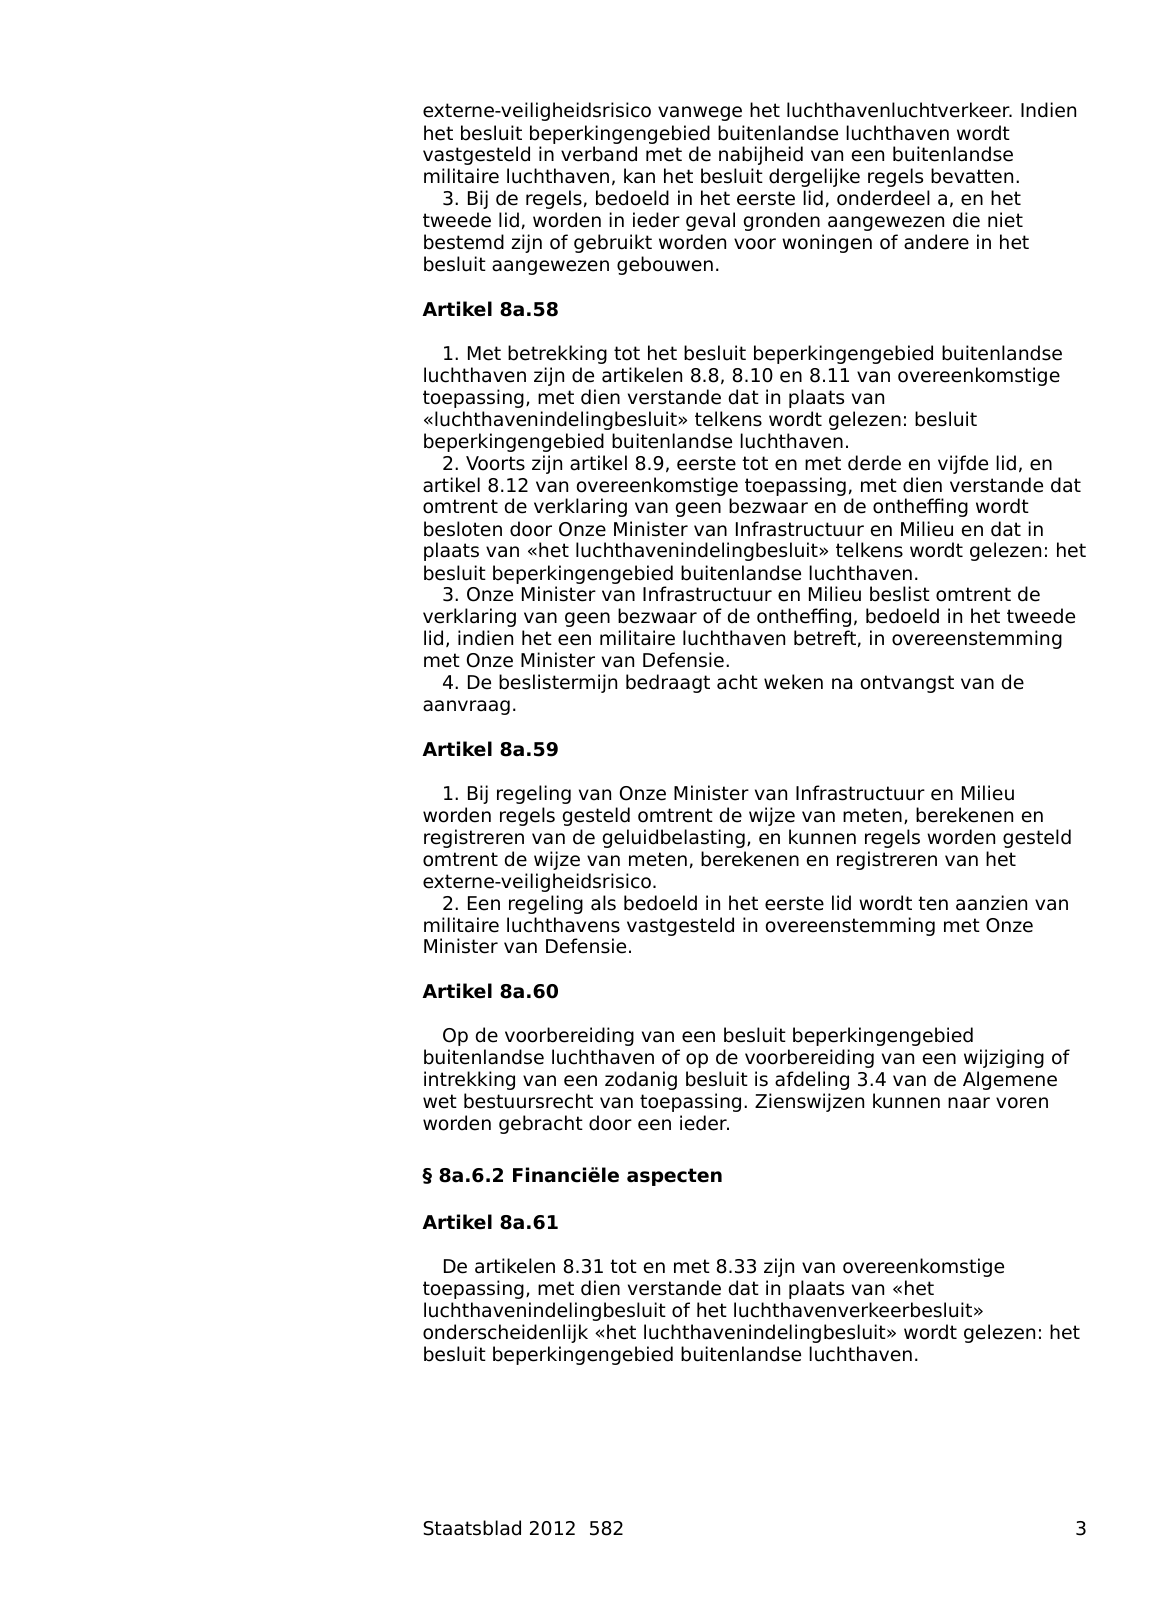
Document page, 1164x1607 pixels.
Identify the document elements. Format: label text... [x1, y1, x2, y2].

text 1. Met betrekking tot het besluit beperkingengebied buitenlandse luchthaven zijn de artikelen 8.8, 8.10 en 8.11 van overeenkomstige toepassing, met dien verstande dat in plaats van «luchthavenindelingbesluit» telkens wordt gelezen: besluit beperkingengebied buitenlandse luchthaven. [422, 343, 1087, 452]
subtitle Artikel 8a.59 [422, 738, 1087, 760]
subtitle Artikel 8a.61 [422, 1212, 1087, 1234]
text 2. Een regeling als bedoeld in het eerste lid wordt ten aanzien van militaire luchthavens vastgesteld in overeenstemming met Onze Minister van Defensie. [422, 892, 1087, 958]
text externe-veiligheidsrisico vanwege het luchthavenluchtverkeer. Indien het besluit beperkingengebied buitenlandse luchthaven wordt vastgesteld in verband met de nabijheid van een buitenlandse militaire luchthaven, kan het besluit dergelijke regels bevatten. [422, 100, 1087, 188]
text 2. Voorts zijn artikel 8.9, eerste tot en met derde en vijfde lid, en artikel 8.12 van overeenkomstige toepassing, met dien verstande dat omtrent de verklaring van geen bezwaar en de ontheffing wordt besloten door Onze Minister van Infrastructuur en Milieu en dat in plaats van «het luchthavenindelingbesluit» telkens wordt gelezen: het besluit beperkingengebied buitenlandse luchthaven. [422, 452, 1087, 584]
text 1. Bij regeling van Onze Minister van Infrastructuur en Milieu worden regels gesteld omtrent de wijze van meten, berekenen en registreren van de geluidbelasting, en kunnen regels worden gesteld omtrent de wijze van meten, berekenen en registreren van het externe-veiligheidsrisico. [422, 783, 1087, 892]
subtitle Artikel 8a.60 [422, 981, 1087, 1003]
text 4. De beslistermijn bedraagt acht weken na ontvangst van de aanvraag. [422, 672, 1087, 716]
text 3. Bij de regels, bedoeld in het eerste lid, onderdeel a, en het tweede lid, worden in ieder geval gronden aangewezen die niet bestemd zijn of gebruikt worden voor woningen of andere in het besluit aangewezen gebouwen. [422, 188, 1087, 276]
text 3. Onze Minister van Infrastructuur en Milieu beslist omtrent de verklaring van geen bezwaar of de ontheffing, bedoeld in het tweede lid, indien het een militaire luchthaven betreft, in overeenstemming met Onze Minister van Defensie. [422, 584, 1087, 672]
subtitle § 8a.6.2 Financiële aspecten [422, 1165, 1087, 1187]
subtitle Artikel 8a.58 [422, 298, 1087, 320]
text Op de voorbereiding van een besluit beperkingengebied buitenlandse luchthaven of op de voorbereiding van een wijziging of intrekking van een zodanig besluit is afdeling 3.4 van de Algemene wet bestuursrecht van toepassing. Zienswijzen kunnen naar voren worden gebracht door een ieder. [422, 1025, 1087, 1135]
text De artikelen 8.31 tot en met 8.33 zijn van overeenkomstige toepassing, met dien verstande dat in plaats van «het luchthavenindelingbesluit of het luchthavenverkeerbesluit» onderscheidenlijk «het luchthavenindelingbesluit» wordt gelezen: het besluit beperkingengebied buitenlandse luchthaven. [422, 1256, 1087, 1366]
